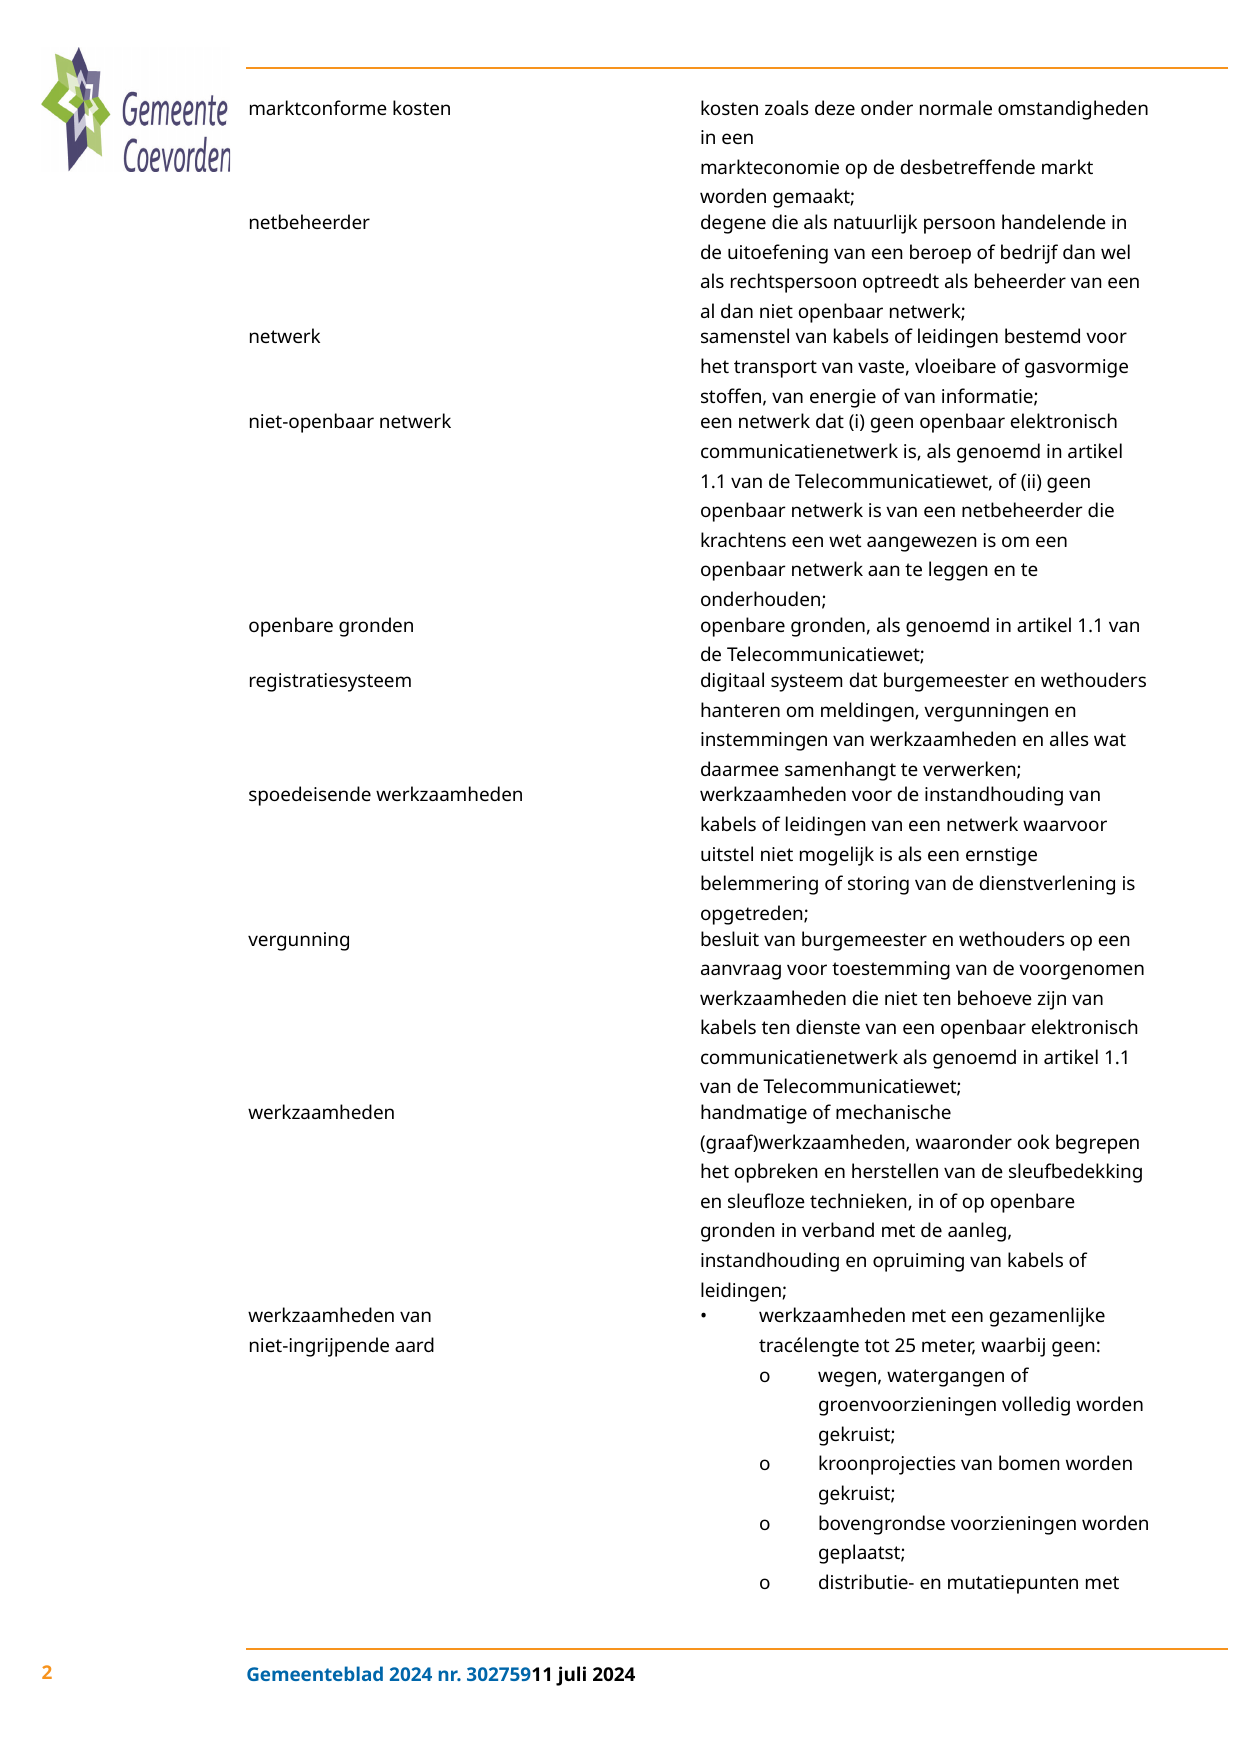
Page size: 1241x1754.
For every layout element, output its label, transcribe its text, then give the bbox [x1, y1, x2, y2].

table_cell werkzaamheden van niet-ingrijpende aard [248, 1303, 700, 1594]
table_cell marktconforme kosten [248, 95, 700, 209]
table_cell netbeheerder [248, 209, 700, 324]
picture [41, 47, 231, 172]
table_cell openbare gronden [248, 612, 700, 667]
table_cell handmatige of mechanische (graaf)werkzaamheden, waaronder ook begrepen het opbreken en herstellen van de sleufbedekking en sleufloze technieken, in of op openbare gronden in verband met de aanleg, instandhouding en opruiming van kabels of leidingen; [700, 1099, 1152, 1303]
table_cell netwerk [248, 324, 700, 409]
table_cell registratiesysteem [248, 667, 700, 782]
table_cell werkzaamheden voor de instandhouding van kabels of leidingen van een netwerk waarvoor uitstel niet mogelijk is als een ernstige belemmering of storing van de dienstverlening is opgetreden; [700, 782, 1152, 926]
table_cell niet-openbaar netwerk [248, 409, 700, 612]
table_cell openbare gronden, als genoemd in artikel 1.1 van de Telecommunicatiewet; [700, 612, 1152, 667]
table_cell vergunning [248, 926, 700, 1099]
table_cell besluit van burgemeester en wethouders op een aanvraag voor toestemming van de voorgenomen werkzaamheden die niet ten behoeve zijn van kabels ten dienste van een openbaar elektronisch communicatienetwerk als genoemd in artikel 1.1 van de Telecommunicatiewet; [700, 926, 1152, 1099]
table_cell spoedeisende werkzaamheden [248, 782, 700, 926]
table_cell digitaal systeem dat burgemeester en wethouders hanteren om meldingen, vergunningen en instemmingen van werkzaamheden en alles wat daarmee samenhangt te verwerken; [700, 667, 1152, 782]
table_cell werkzaamheden met een gezamenlijke tracélengte tot 25 meter, waarbij geen: wegen, watergangen of groenvoorzieningen volledig worden gekruist; kroonprojecties van bomen worden gekruist; bovengrondse voorzieningen worden geplaatst; distributie- en mutatiepunten met [700, 1303, 1152, 1594]
table_cell degene die als natuurlijk persoon handelende in de uitoefening van een beroep of bedrijf dan wel als rechtspersoon optreedt als beheerder van een al dan niet openbaar netwerk; [700, 209, 1152, 324]
table_cell een netwerk dat (i) geen openbaar elektronisch communicatienetwerk is, als genoemd in artikel 1.1 van de Telecommunicatiewet, of (ii) geen openbaar netwerk is van een netbeheerder die krachtens een wet aangewezen is om een openbaar netwerk aan te leggen en te onderhouden; [700, 409, 1152, 612]
table_cell samenstel van kabels of leidingen bestemd voor het transport van vaste, vloeibare of gasvormige stoffen, van energie of van informatie; [700, 324, 1152, 409]
table_cell werkzaamheden [248, 1099, 700, 1303]
table_cell kosten zoals deze onder normale omstandigheden in een markteconomie op de desbetreffende markt worden gemaakt; [700, 95, 1152, 209]
